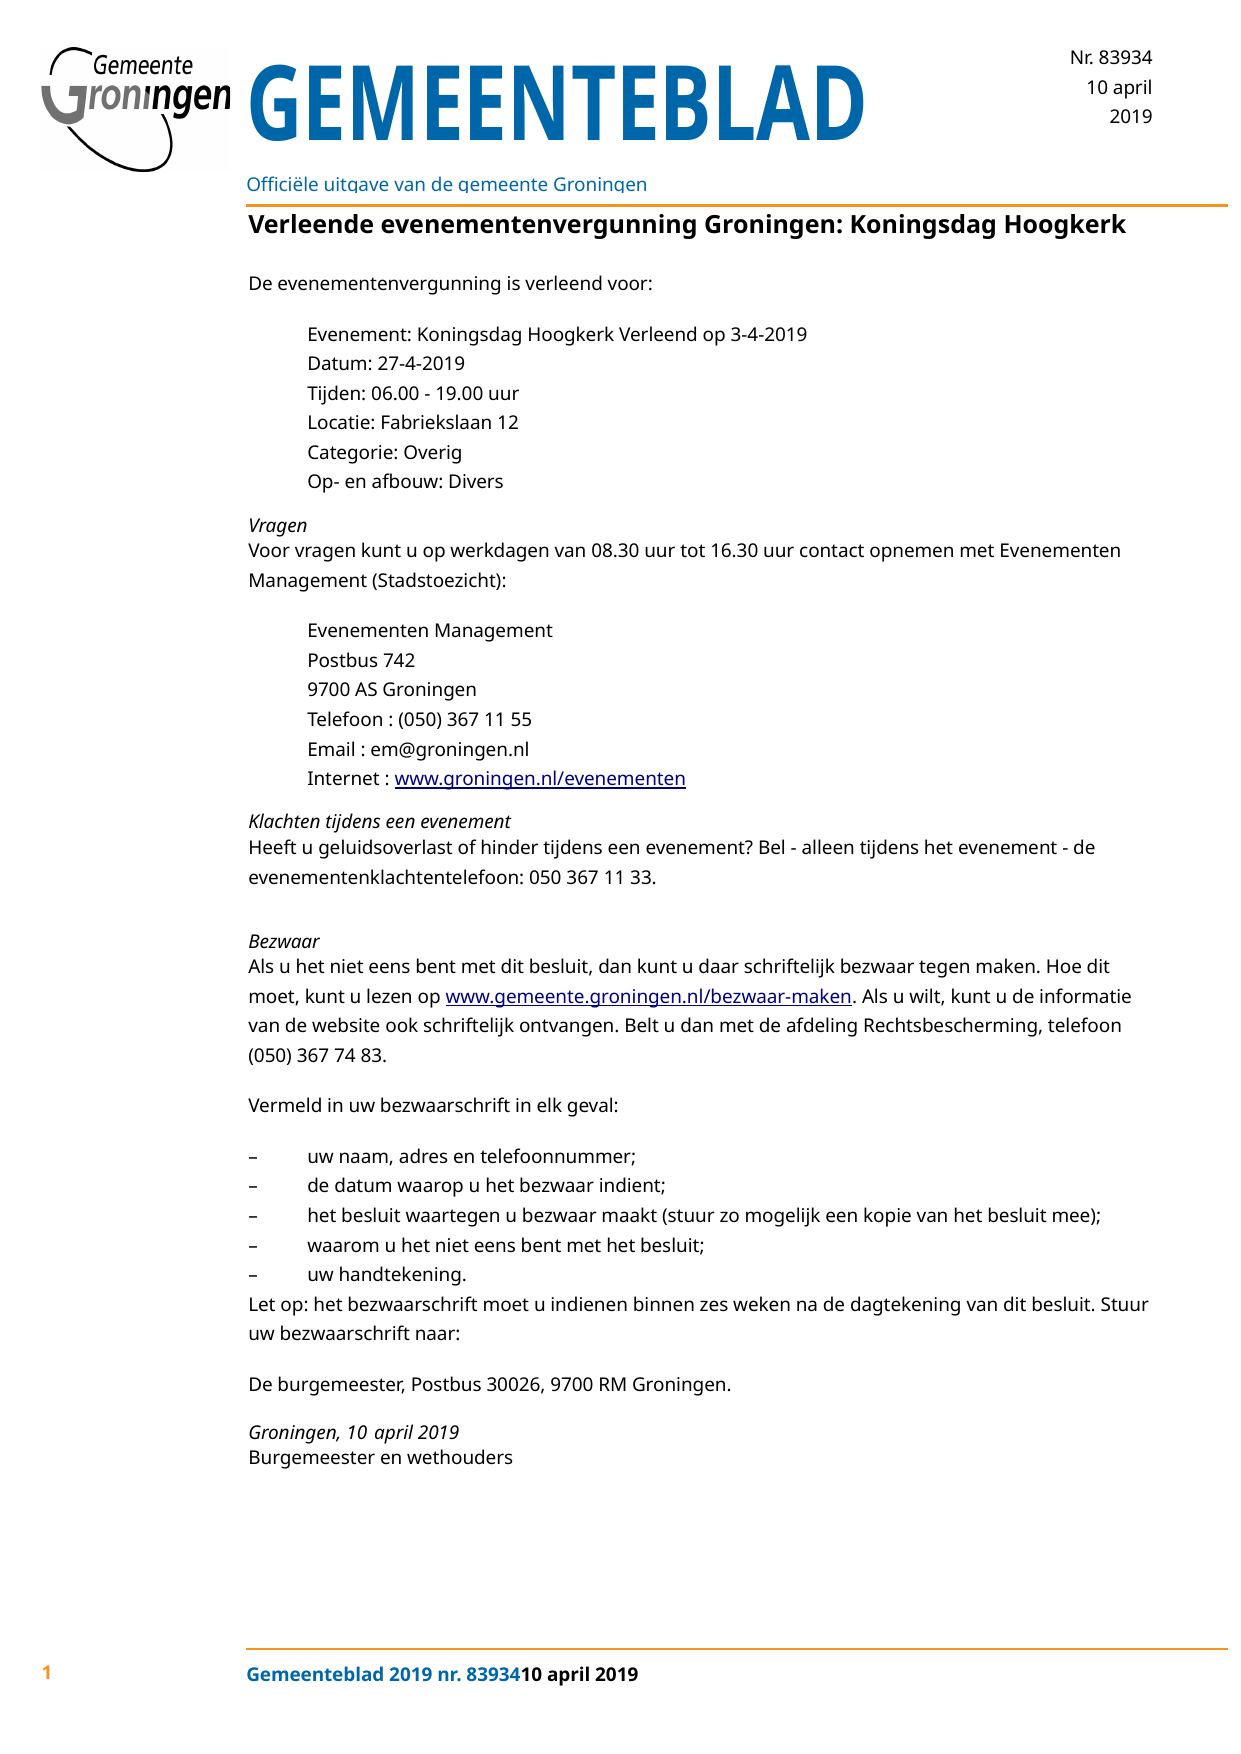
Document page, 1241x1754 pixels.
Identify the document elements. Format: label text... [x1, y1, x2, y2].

list uw handtekening. [248, 1261, 1152, 1287]
list Email : em@groningen.nl [248, 736, 1152, 762]
list de datum waarop u het bezwaar indient; [248, 1173, 1152, 1198]
picture [41, 47, 231, 172]
text Groningen, 10 april 2019 [248, 1419, 1152, 1444]
text Klachten tijdens een evenement [248, 808, 1152, 834]
list waarom u het niet eens bent met het besluit; [248, 1232, 1152, 1258]
text Bezwaar [248, 928, 1152, 953]
list Op- en afbouw: Divers [248, 469, 1152, 494]
list het besluit waartegen u bezwaar maakt (stuur zo mogelijk een kopie van het besluit mee); [248, 1202, 1152, 1228]
list uw naam, adres en telefoonnummer; [248, 1143, 1152, 1169]
text Als u het niet eens bent met dit besluit, dan kunt u daar schriftelijk bezwaar tegen maken. Hoe dit moet, kunt u lezen op www.gemeente.groningen.nl/bezwaar-maken. Als u wilt, kunt u de informatie van de website ook schriftelijk ontvangen. Belt u dan met de afdeling Rechtsbescherming, telefoon (050) 367 74 83. [248, 953, 1152, 1068]
list Evenementen Management [248, 617, 1152, 643]
list Internet : www.groningen.nl/evenementen [248, 765, 1152, 791]
list Tijden: 06.00 - 19.00 uur [248, 380, 1152, 406]
text Let op: het bezwaarschrift moet u indienen binnen zes weken na de dagtekening van dit besluit. Stuur uw bezwaarschrift naar: [248, 1291, 1152, 1346]
text De evenementenvergunning is verleend voor: [248, 270, 1152, 296]
text Vermeld in uw bezwaarschrift in elk geval: [248, 1093, 1152, 1118]
text Voor vragen kunt u op werkdagen van 08.30 uur tot 16.30 uur contact opnemen met Evenementen Management (Stadstoezicht): [248, 537, 1152, 593]
list Postbus 742 [248, 647, 1152, 673]
text Verleende evenementenvergunning Groningen: Koningsdag Hoogkerk [248, 207, 1152, 241]
list Categorie: Overig [248, 439, 1152, 465]
text De burgemeester, Postbus 30026, 9700 RM Groningen. [248, 1371, 1152, 1397]
text Vragen [248, 512, 1152, 537]
text Burgemeester en wethouders [248, 1444, 1152, 1470]
list 9700 AS Groningen [248, 677, 1152, 702]
text Heeft u geluidsoverlast of hinder tijdens een evenement? Bel - alleen tijdens het evenement - de evenementenklachtentelefoon: 050 367 11 33. [248, 834, 1152, 889]
list Locatie: Fabriekslaan 12 [248, 409, 1152, 435]
list Datum: 27-4-2019 [248, 350, 1152, 376]
list Evenement: Koningsdag Hoogkerk Verleend op 3-4-2019 [248, 321, 1152, 346]
list Telefoon : (050) 367 11 55 [248, 706, 1152, 732]
